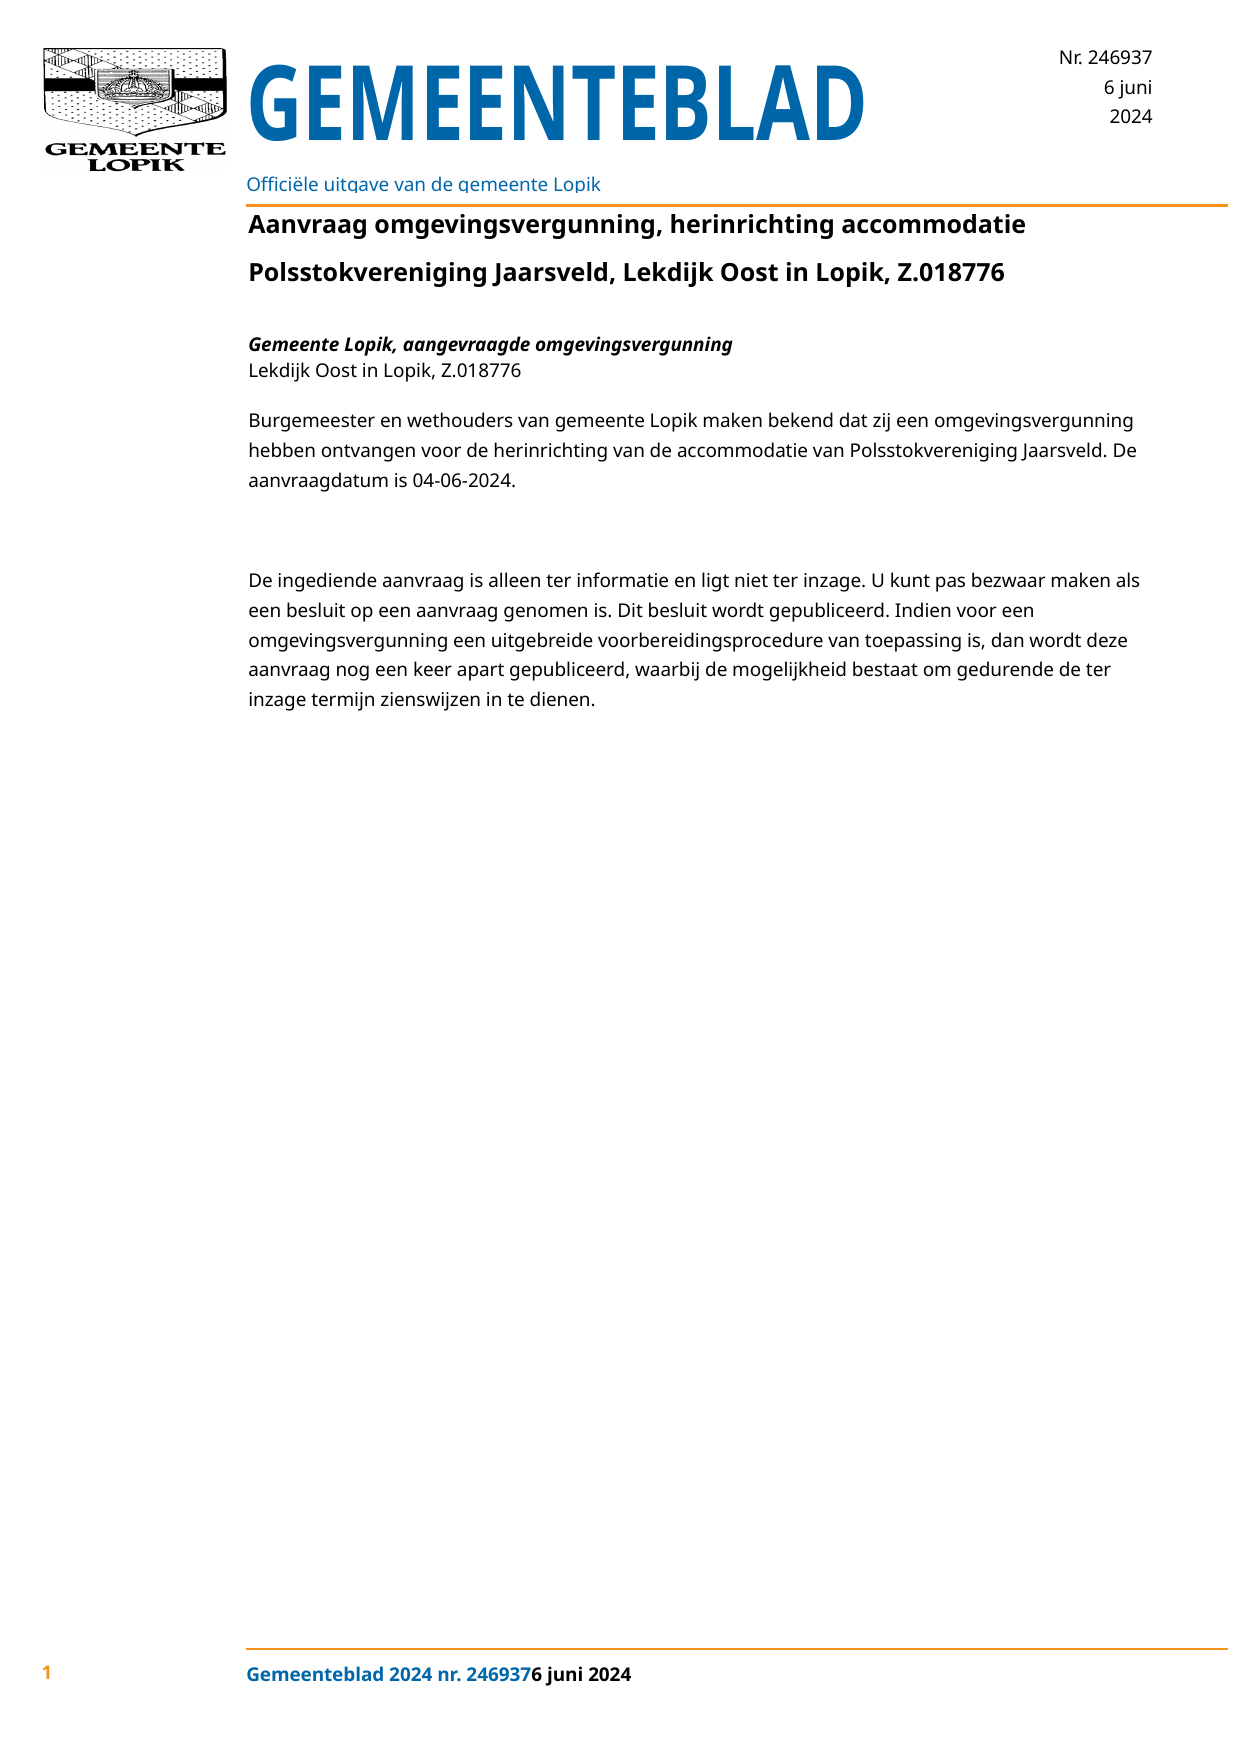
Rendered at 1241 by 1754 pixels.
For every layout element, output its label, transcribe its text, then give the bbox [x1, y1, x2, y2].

text Burgemeester en wethouders van gemeente Lopik maken bekend dat zij een omgevingsvergunning hebben ontvangen voor de herinrichting van de accommodatie van Polsstokvereniging Jaarsveld. De aanvraagdatum is 04-06-2024. [248, 408, 1152, 492]
text De ingediende aanvraag is alleen ter informatie en ligt niet ter inzage. U kunt pas bezwaar maken als een besluit op een aanvraag genomen is. Dit besluit wordt gepubliceerd. Indien voor een omgevingsvergunning een uitgebreide voorbereidingsprocedure van toepassing is, dan wordt deze aanvraag nog een keer apart gepubliceerd, waarbij de mogelijkheid bestaat om gedurende de ter inzage termijn zienswijzen in te dienen. [248, 568, 1152, 712]
text Aanvraag omgevingsvergunning, herinrichting accommodatie Polsstokvereniging Jaarsveld, Lekdijk Oost in Lopik, Z.018776 [248, 207, 1152, 288]
picture [41, 47, 231, 172]
text Lekdijk Oost in Lopik, Z.018776 [248, 357, 1152, 383]
text Gemeente Lopik, aangevraagde omgevingsvergunning [248, 331, 1152, 357]
